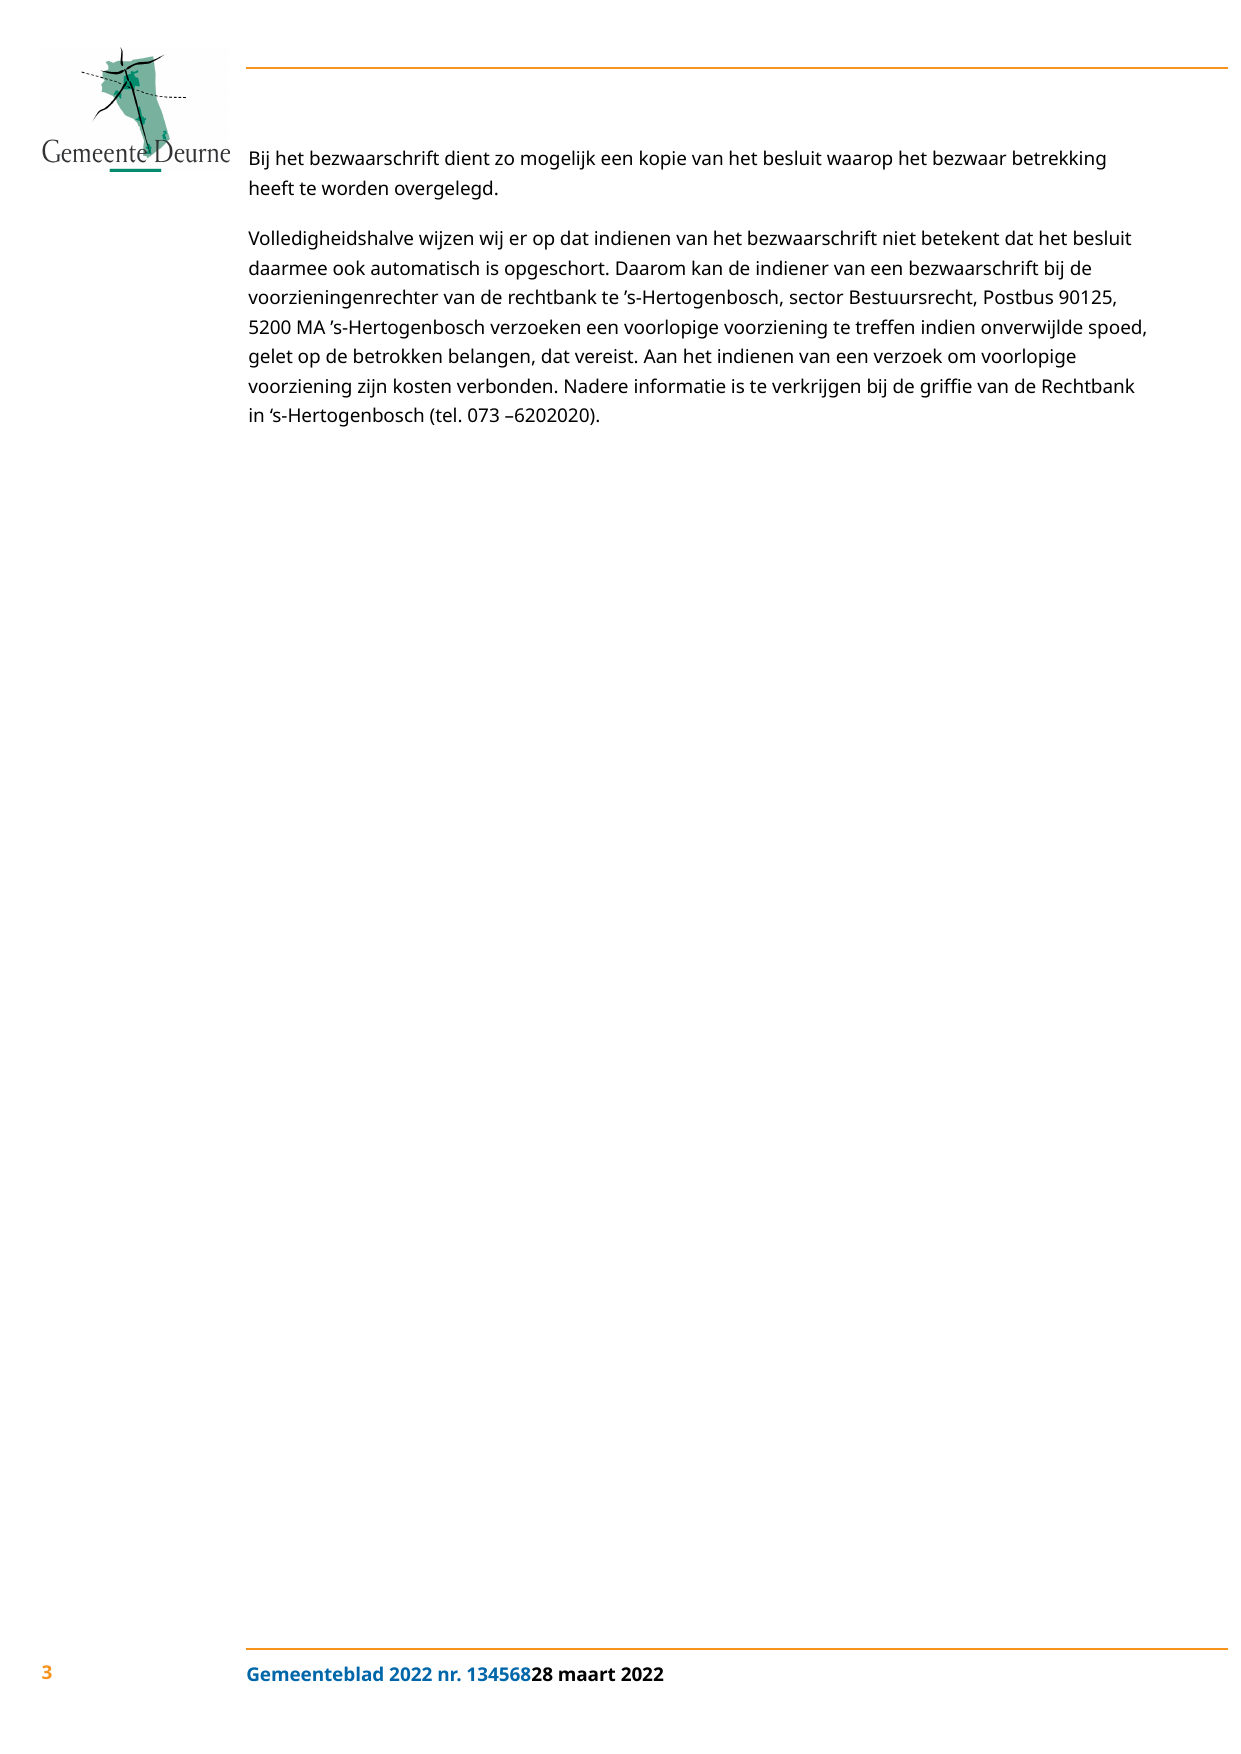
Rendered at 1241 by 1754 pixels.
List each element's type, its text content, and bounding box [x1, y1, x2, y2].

text Bij het bezwaarschrift dient zo mogelijk een kopie van het besluit waarop het bezwaar betrekking heeft te worden overgelegd. [248, 145, 1152, 201]
text Volledigheidshalve wijzen wij er op dat indienen van het bezwaarschrift niet betekent dat het besluit daarmee ook automatisch is opgeschort. Daarom kan de indiener van een bezwaarschrift bij de voorzieningenrechter van de rechtbank te ’s-Hertogenbosch, sector Bestuursrecht, Postbus 90125, 5200 MA ’s-Hertogenbosch verzoeken een voorlopige voorziening te treffen indien onverwijlde spoed, gelet op de betrokken belangen, dat vereist. Aan het indienen van een verzoek om voorlopige voorziening zijn kosten verbonden. Nadere informatie is te verkrijgen bij de griffie van de Rechtbank in ‘s-Hertogenbosch (tel. 073 –6202020). [248, 225, 1152, 428]
picture [41, 47, 231, 172]
